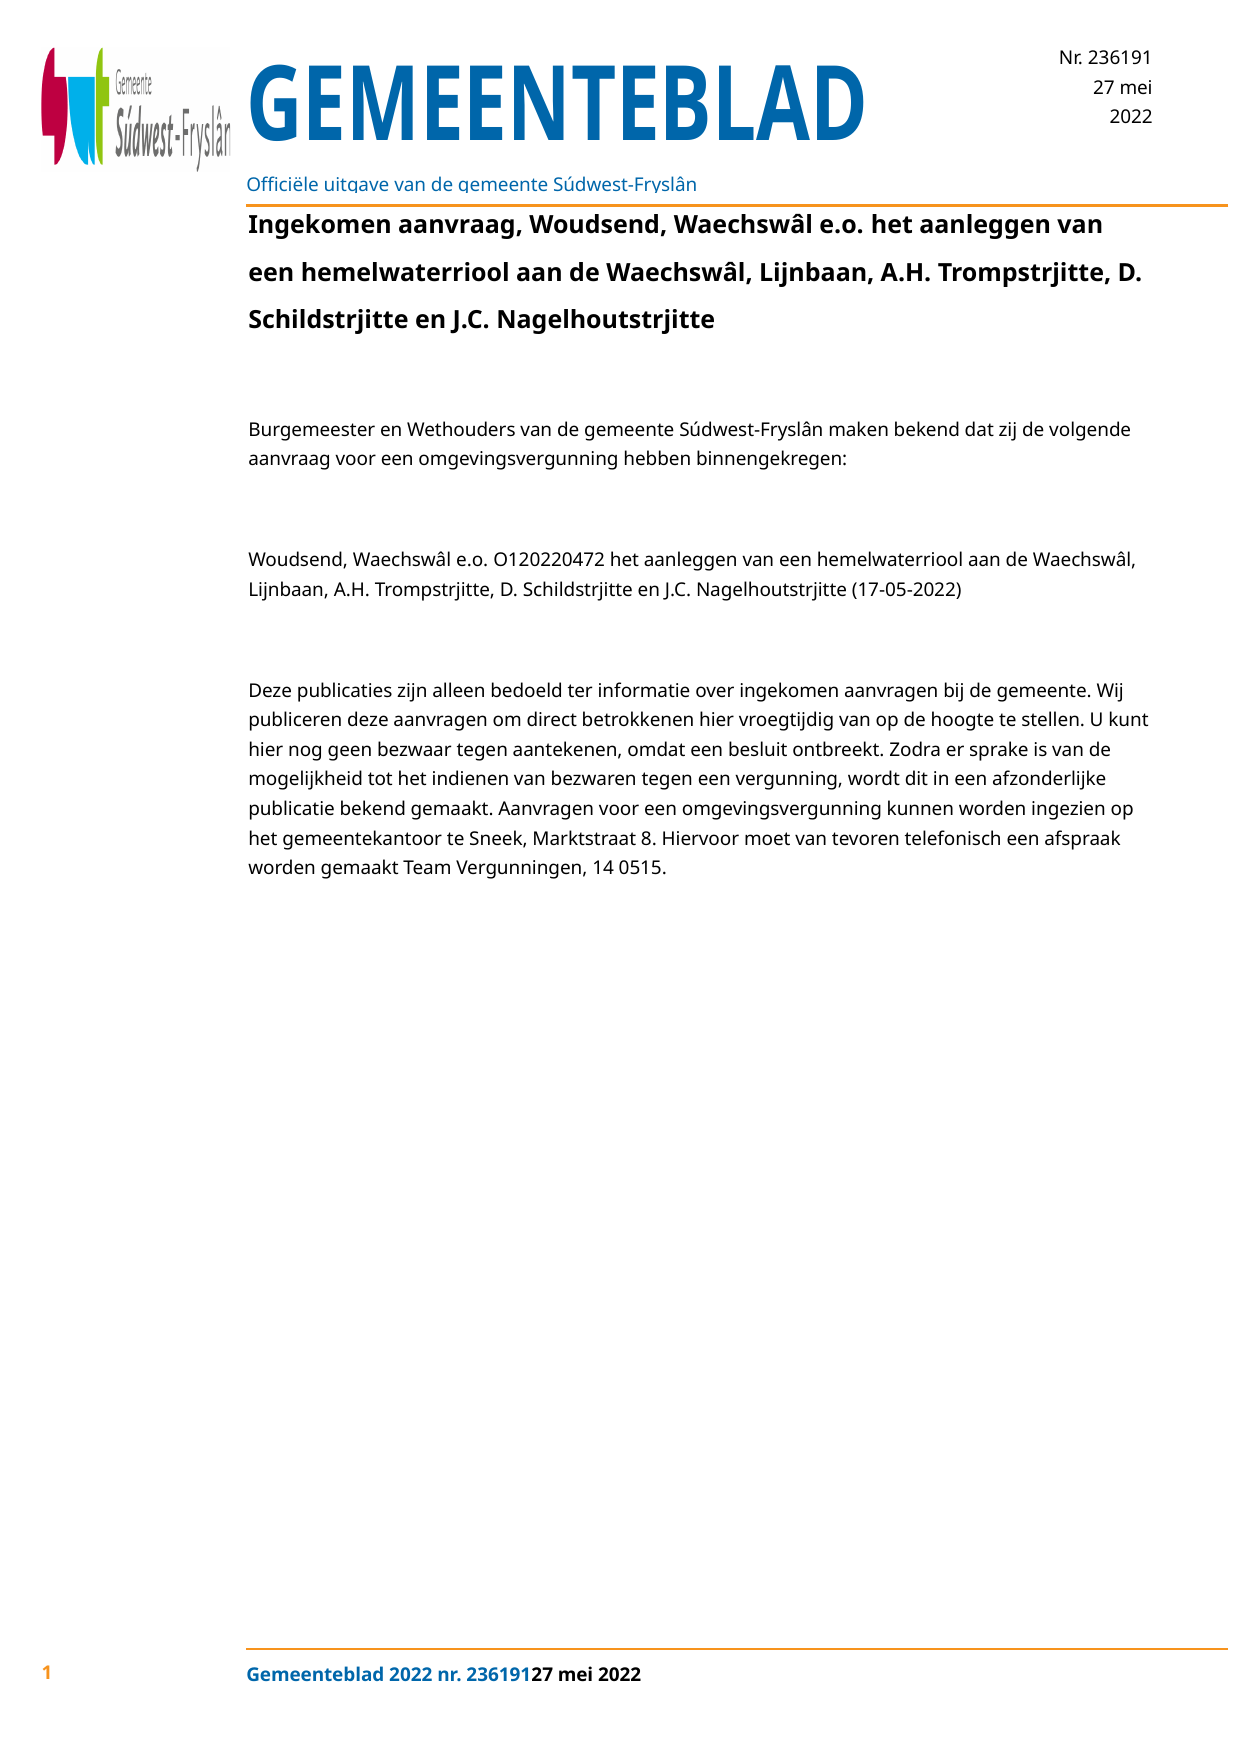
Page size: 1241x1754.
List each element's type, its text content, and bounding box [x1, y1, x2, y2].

text Deze publicaties zijn alleen bedoeld ter informatie over ingekomen aanvragen bij de gemeente. Wij publiceren deze aanvragen om direct betrokkenen hier vroegtijdig van op de hoogte te stellen. U kunt hier nog geen bezwaar tegen aantekenen, omdat een besluit ontbreekt. Zodra er sprake is van de mogelijkheid tot het indienen van bezwaren tegen een vergunning, wordt dit in een afzonderlijke publicatie bekend gemaakt. Aanvragen voor een omgevingsvergunning kunnen worden ingezien op het gemeentekantoor te Sneek, Marktstraat 8. Hiervoor moet van tevoren telefonisch een afspraak worden gemaakt Team Vergunningen, 14 0515. [248, 677, 1152, 880]
text Ingekomen aanvraag, Woudsend, Waechswâl e.o. het aanleggen van een hemelwaterriool aan de Waechswâl, Lijnbaan, A.H. Trompstrjitte, D. Schildstrjitte en J.C. Nagelhoutstrjitte [248, 207, 1152, 336]
picture [41, 47, 231, 172]
text Woudsend, Waechswâl e.o. O120220472 het aanleggen van een hemelwaterriool aan de Waechswâl, Lijnbaan, A.H. Trompstrjitte, D. Schildstrjitte en J.C. Nagelhoutstrjitte (17-05-2022) [248, 546, 1152, 602]
text Burgemeester en Wethouders van de gemeente Súdwest-Fryslân maken bekend dat zij de volgende aanvraag voor een omgevingsvergunning hebben binnengekregen: [248, 416, 1152, 471]
